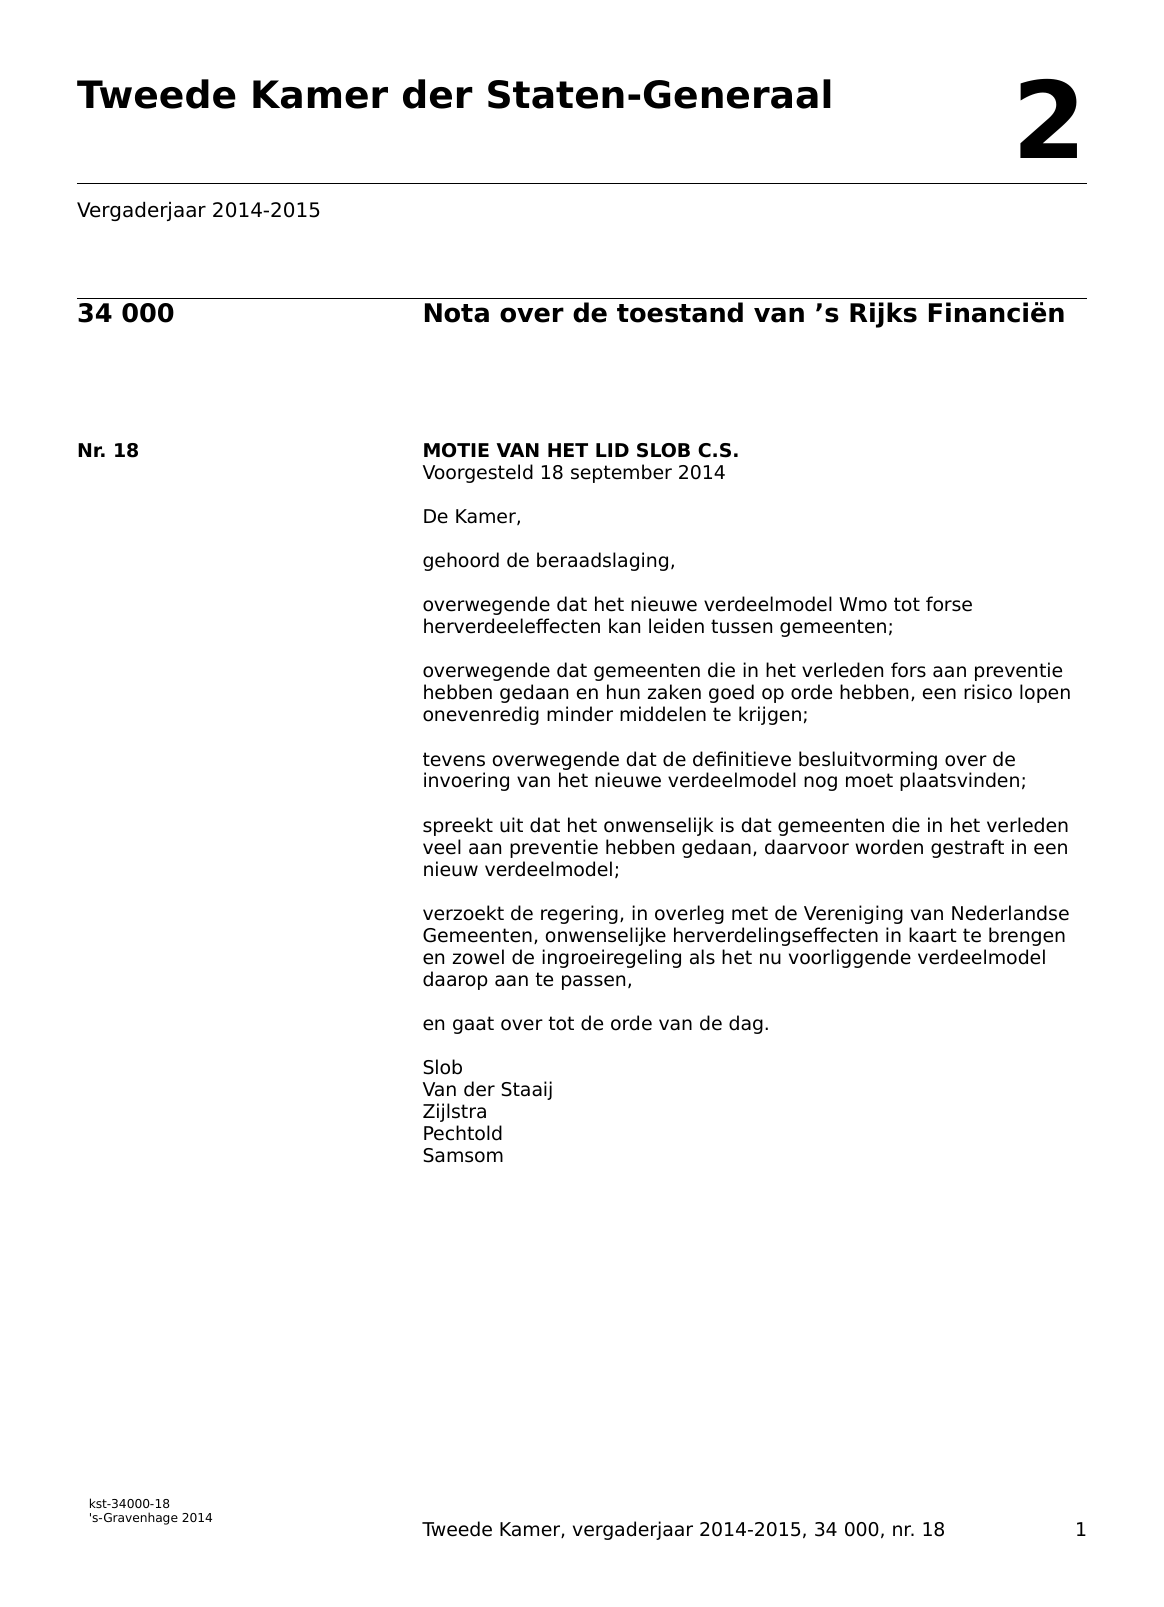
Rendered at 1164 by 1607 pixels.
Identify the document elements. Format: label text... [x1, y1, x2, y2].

text 's-Gravenhage 2014 [88, 1511, 323, 1525]
table_header Tweede Kamer der Staten-Generaal [77, 59, 886, 183]
table_header 2 [886, 59, 1087, 183]
text De Kamer, [422, 506, 1087, 528]
text Pechtold [422, 1123, 1087, 1145]
text en gaat over tot de orde van de dag. [422, 1013, 1087, 1035]
text overwegende dat het nieuwe verdeelmodel Wmo tot forse herverdeeleffecten kan leiden tussen gemeenten; [422, 594, 1087, 638]
text tevens overwegende dat de definitieve besluitvorming over de invoering van het nieuwe verdeelmodel nog moet plaatsvinden; [422, 748, 1087, 792]
text spreekt uit dat het onwenselijk is dat gemeenten die in het verleden veel aan preventie hebben gedaan, daarvoor worden gestraft in een nieuw verdeelmodel; [422, 814, 1087, 881]
table_cell Vergaderjaar 2014-2015 [77, 184, 1087, 298]
text Voorgesteld 18 september 2014 [422, 462, 1087, 484]
text overwegende dat gemeenten die in het verleden fors aan preventie hebben gedaan en hun zaken goed op orde hebben, een risico lopen onevenredig minder middelen te krijgen; [422, 660, 1087, 726]
text gehoord de beraadslaging, [422, 550, 1087, 572]
text Slob [422, 1057, 1087, 1079]
subtitle Nr. 18 MOTIE VAN HET LID SLOB C.S. [77, 440, 1087, 462]
subtitle 34 000 Nota over de toestand van ’s Rijks Financiën [77, 299, 1087, 329]
text Zijlstra [422, 1101, 1087, 1123]
text Van der Staaij [422, 1079, 1087, 1101]
text Samsom [422, 1145, 1087, 1167]
text kst-34000-18 [88, 1497, 323, 1511]
text verzoekt de regering, in overleg met de Vereniging van Nederlandse Gemeenten, onwenselijke herverdelingseffecten in kaart te brengen en zowel de ingroeiregeling als het nu voorliggende verdeelmodel daarop aan te passen, [422, 903, 1087, 991]
